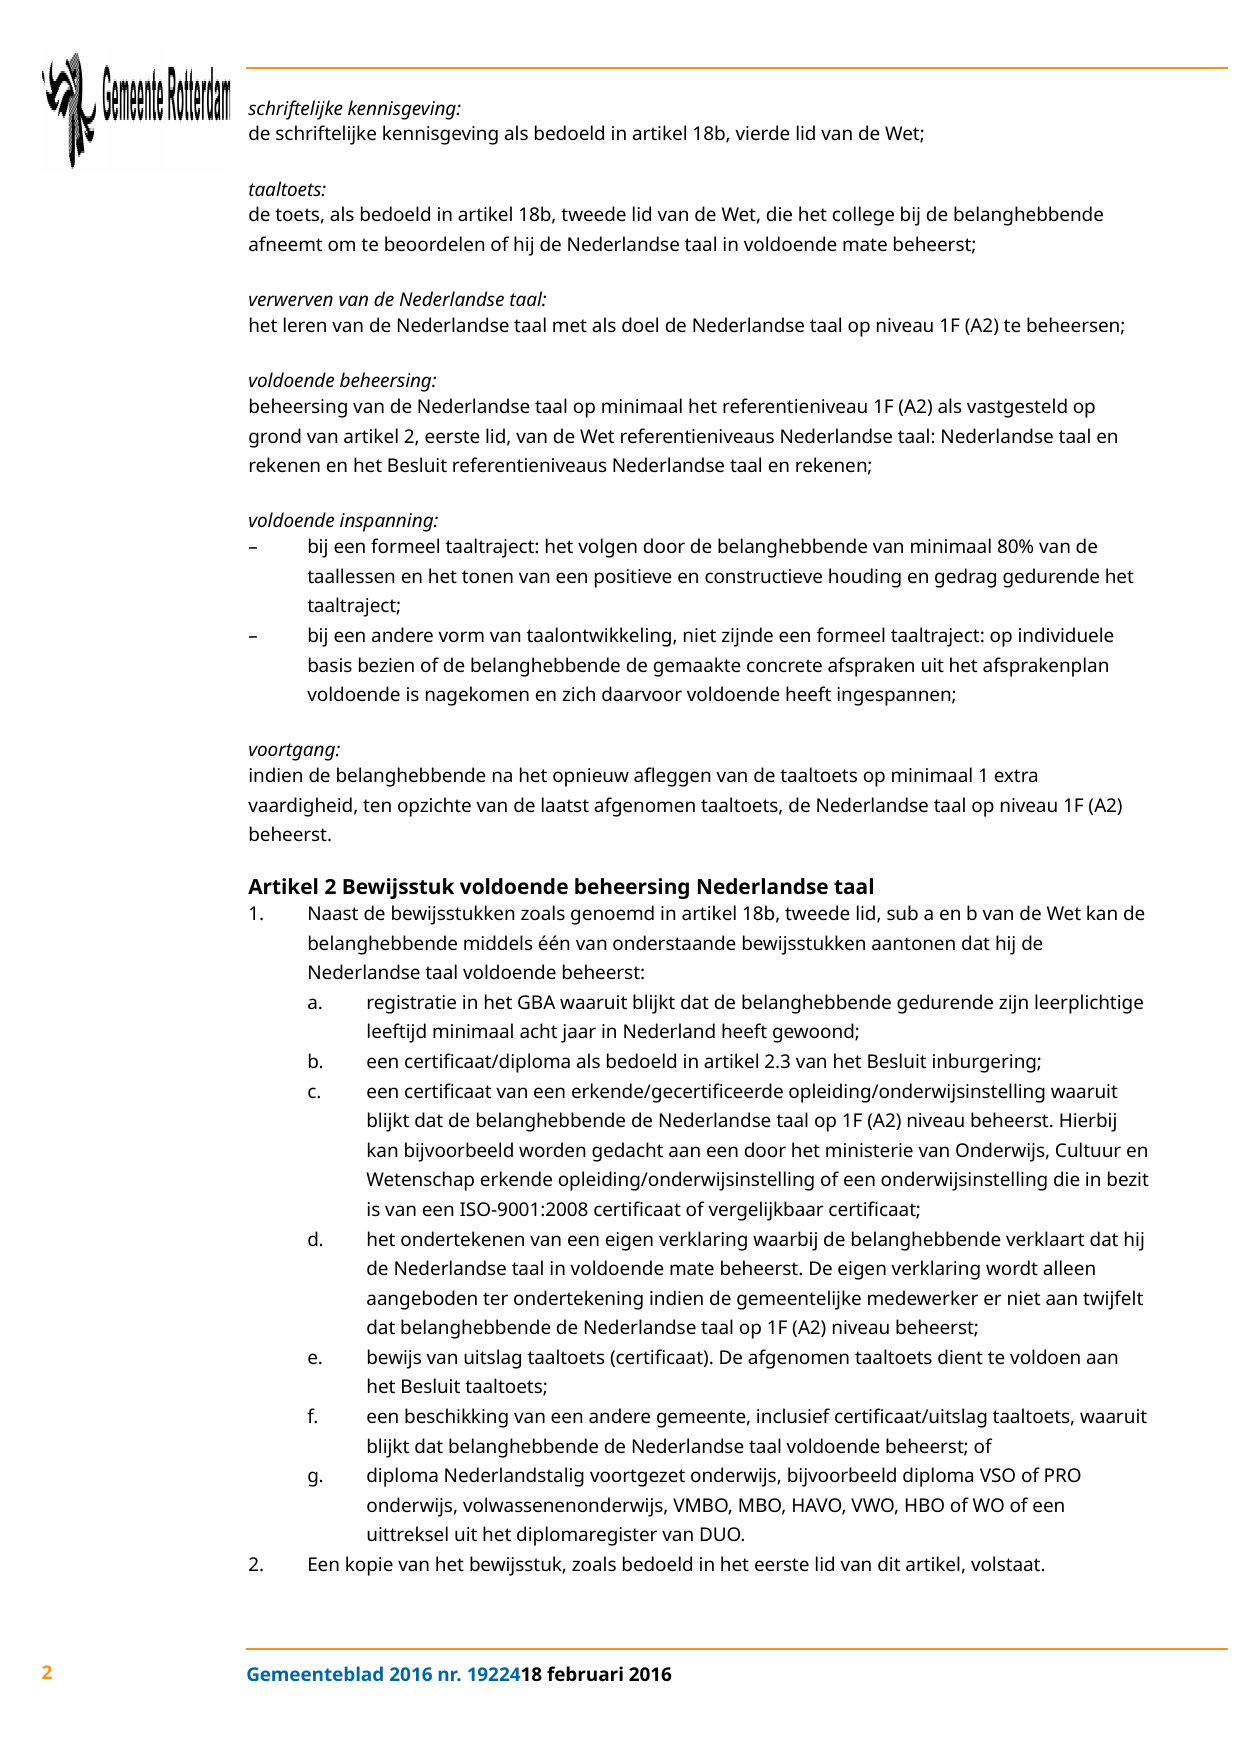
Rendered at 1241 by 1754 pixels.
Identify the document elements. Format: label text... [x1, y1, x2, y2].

list bewijs van uitslag taaltoets (certificaat). De afgenomen taaltoets dient te voldoen aan het Besluit taaltoets; [307, 1344, 1152, 1399]
list registratie in het GBA waaruit blijkt dat de belanghebbende gedurende zijn leerplichtige leeftijd minimaal acht jaar in Nederland heeft gewoond; [307, 989, 1152, 1044]
list een certificaat van een erkende/gecertificeerde opleiding/onderwijsinstelling waaruit blijkt dat de belanghebbende de Nederlandse taal op 1F (A2) niveau beheerst. Hierbij kan bijvoorbeeld worden gedacht aan een door het ministerie van Onderwijs, Cultuur en Wetenschap erkende opleiding/onderwijsinstelling of een onderwijsinstelling die in bezit is van een ISO-9001:2008 certificaat of vergelijkbaar certificaat; [307, 1078, 1152, 1222]
list Naast de bewijsstukken zoals genoemd in artikel 18b, tweede lid, sub a en b van de Wet kan de belanghebbende middels één van onderstaande bewijsstukken aantonen dat hij de Nederlandse taal voldoende beheerst: [248, 900, 1152, 985]
text de schriftelijke kennisgeving als bedoeld in artikel 18b, vierde lid van de Wet; [248, 121, 1152, 146]
text verwerven van de Nederlandse taal: [248, 286, 1152, 312]
list het ondertekenen van een eigen verklaring waarbij de belanghebbende verklaart dat hij de Nederlandse taal in voldoende mate beheerst. De eigen verklaring wordt alleen aangeboden ter ondertekening indien de gemeentelijke medewerker er niet aan twijfelt dat belanghebbende de Nederlandse taal op 1F (A2) niveau beheerst; [307, 1226, 1152, 1340]
list diploma Nederlandstalig voortgezet onderwijs, bijvoorbeeld diploma VSO of PRO onderwijs, volwassenenonderwijs, VMBO, MBO, HAVO, VWO, HBO of WO of een uittreksel uit het diplomaregister van DUO. [307, 1462, 1152, 1547]
list bij een andere vorm van taalontwikkeling, niet zijnde een formeel taaltraject: op individuele basis bezien of de belanghebbende de gemaakte concrete afspraken uit het afsprakenplan voldoende is nagekomen en zich daarvoor voldoende heeft ingespannen; [248, 622, 1152, 707]
text voortgang: [248, 737, 1152, 762]
text voldoende inspanning: [248, 508, 1152, 533]
text schriftelijke kennisgeving: [248, 95, 1152, 121]
text taaltoets: [248, 176, 1152, 202]
text het leren van de Nederlandse taal met als doel de Nederlandse taal op niveau 1F (A2) te beheersen; [248, 312, 1152, 338]
picture [41, 47, 231, 172]
text indien de belanghebbende na het opnieuw afleggen van de taaltoets op minimaal 1 extra vaardigheid, ten opzichte van de laatst afgenomen taaltoets, de Nederlandse taal op niveau 1F (A2) beheerst. [248, 762, 1152, 847]
text beheersing van de Nederlandse taal op minimaal het referentieniveau 1F (A2) als vastgesteld op grond van artikel 2, eerste lid, van de Wet referentieniveaus Nederlandse taal: Nederlandse taal en rekenen en het Besluit referentieniveaus Nederlandse taal en rekenen; [248, 393, 1152, 478]
text de toets, als bedoeld in artikel 18b, tweede lid van de Wet, die het college bij de belanghebbende afneemt om te beoordelen of hij de Nederlandse taal in voldoende mate beheerst; [248, 202, 1152, 257]
list een beschikking van een andere gemeente, inclusief certificaat/uitslag taaltoets, waaruit blijkt dat belanghebbende de Nederlandse taal voldoende beheerst; of [307, 1403, 1152, 1459]
text Artikel 2 Bewijsstuk voldoende beheersing Nederlandse taal [248, 872, 1152, 900]
list een certificaat/diploma als bedoeld in artikel 2.3 van het Besluit inburgering; [307, 1048, 1152, 1074]
list Een kopie van het bewijsstuk, zoals bedoeld in het eerste lid van dit artikel, volstaat. [248, 1551, 1152, 1577]
text voldoende beheersing: [248, 367, 1152, 393]
list bij een formeel taaltraject: het volgen door de belanghebbende van minimaal 80% van de taallessen en het tonen van een positieve en constructieve houding en gedrag gedurende het taaltraject; [248, 533, 1152, 618]
